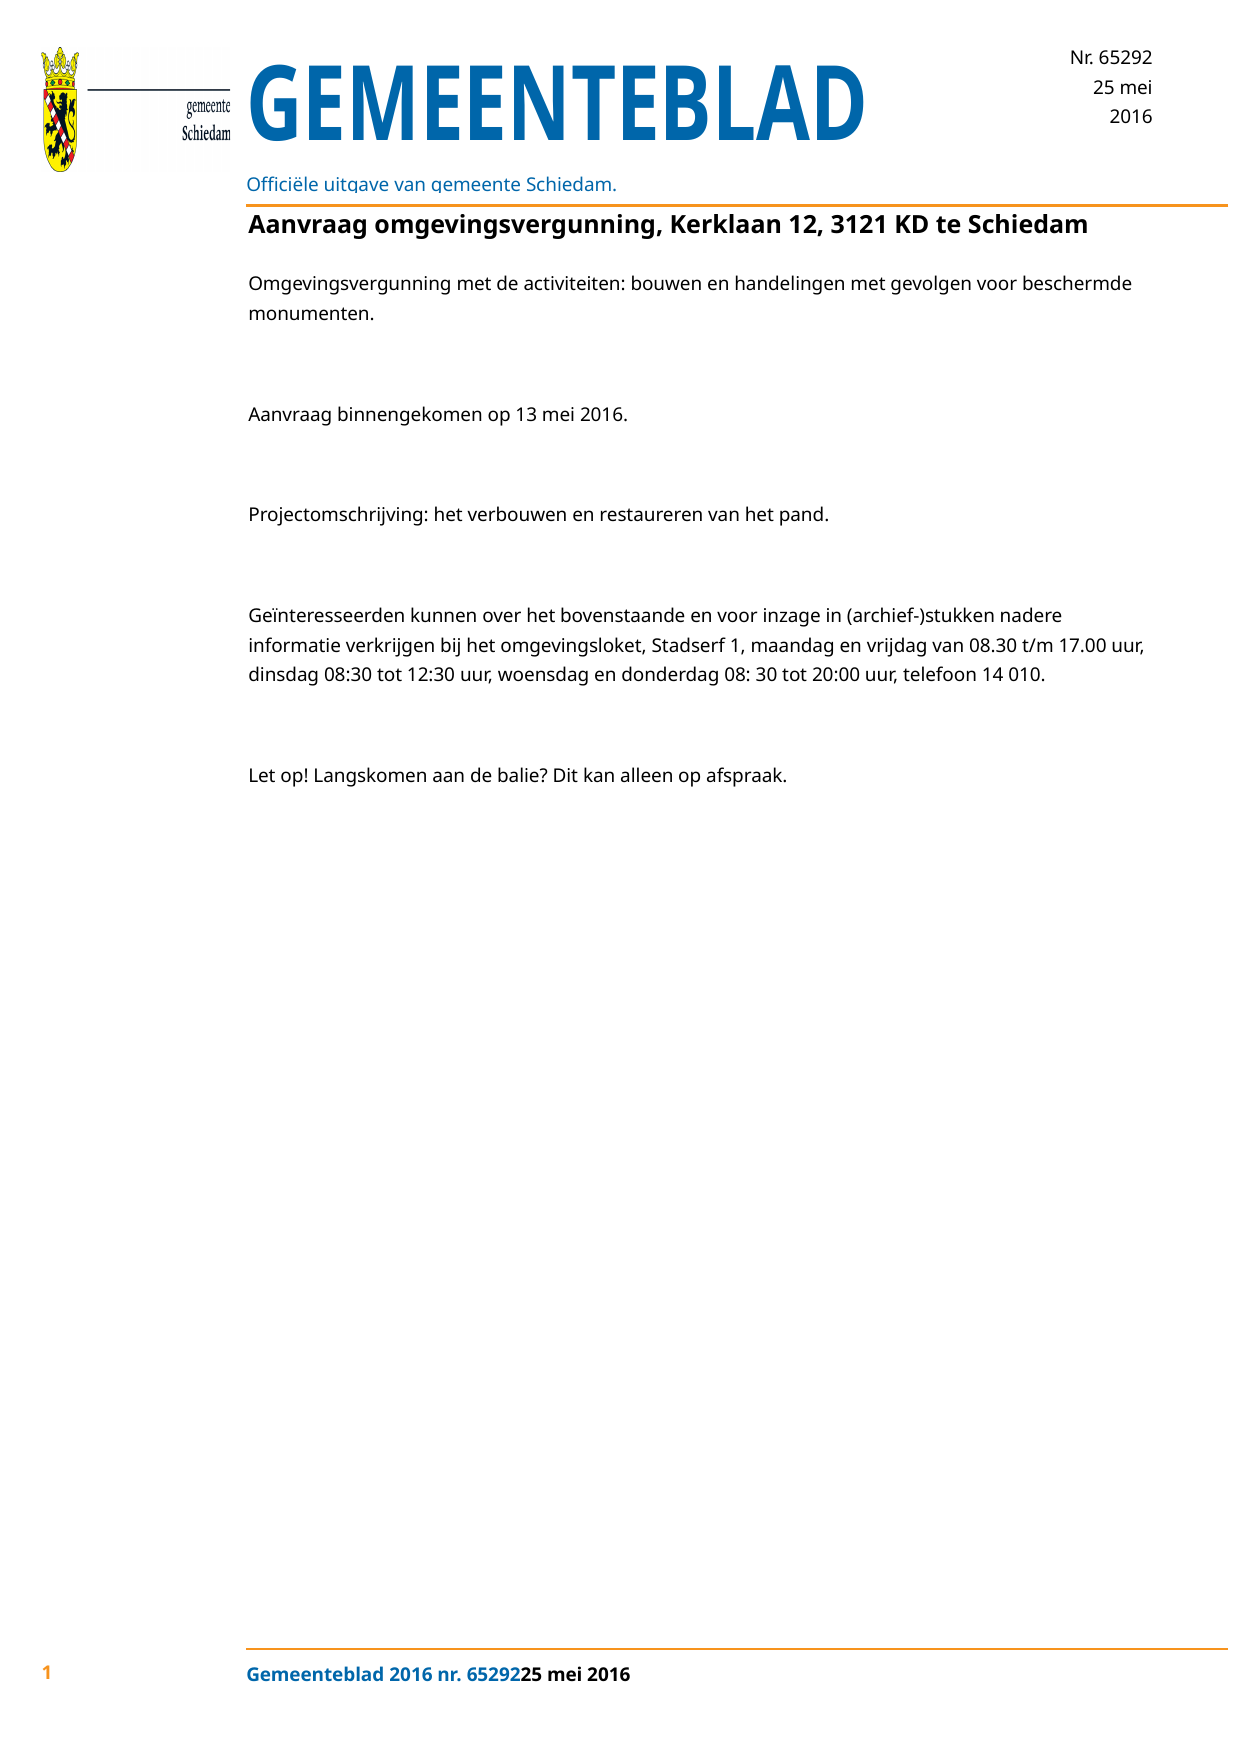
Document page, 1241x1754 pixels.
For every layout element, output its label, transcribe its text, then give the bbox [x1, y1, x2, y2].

text Projectomschrijving: het verbouwen en restaureren van het pand. [248, 502, 1152, 527]
text Omgevingsvergunning met de activiteiten: bouwen en handelingen met gevolgen voor beschermde monumenten. [248, 270, 1152, 326]
text Let op! Langskomen aan de balie? Dit kan alleen op afspraak. [248, 762, 1152, 788]
text Aanvraag omgevingsvergunning, Kerklaan 12, 3121 KD te Schiedam [248, 207, 1152, 241]
text Geïnteresseerden kunnen over het bovenstaande en voor inzage in (archief-)stukken nadere informatie verkrijgen bij het omgevingsloket, Stadserf 1, maandag en vrijdag van 08.30 t/m 17.00 uur, dinsdag 08:30 tot 12:30 uur, woensdag en donderdag 08: 30 tot 20:00 uur, telefoon 14 010. [248, 602, 1152, 687]
text Aanvraag binnengekomen op 13 mei 2016. [248, 401, 1152, 426]
picture [41, 47, 231, 172]
